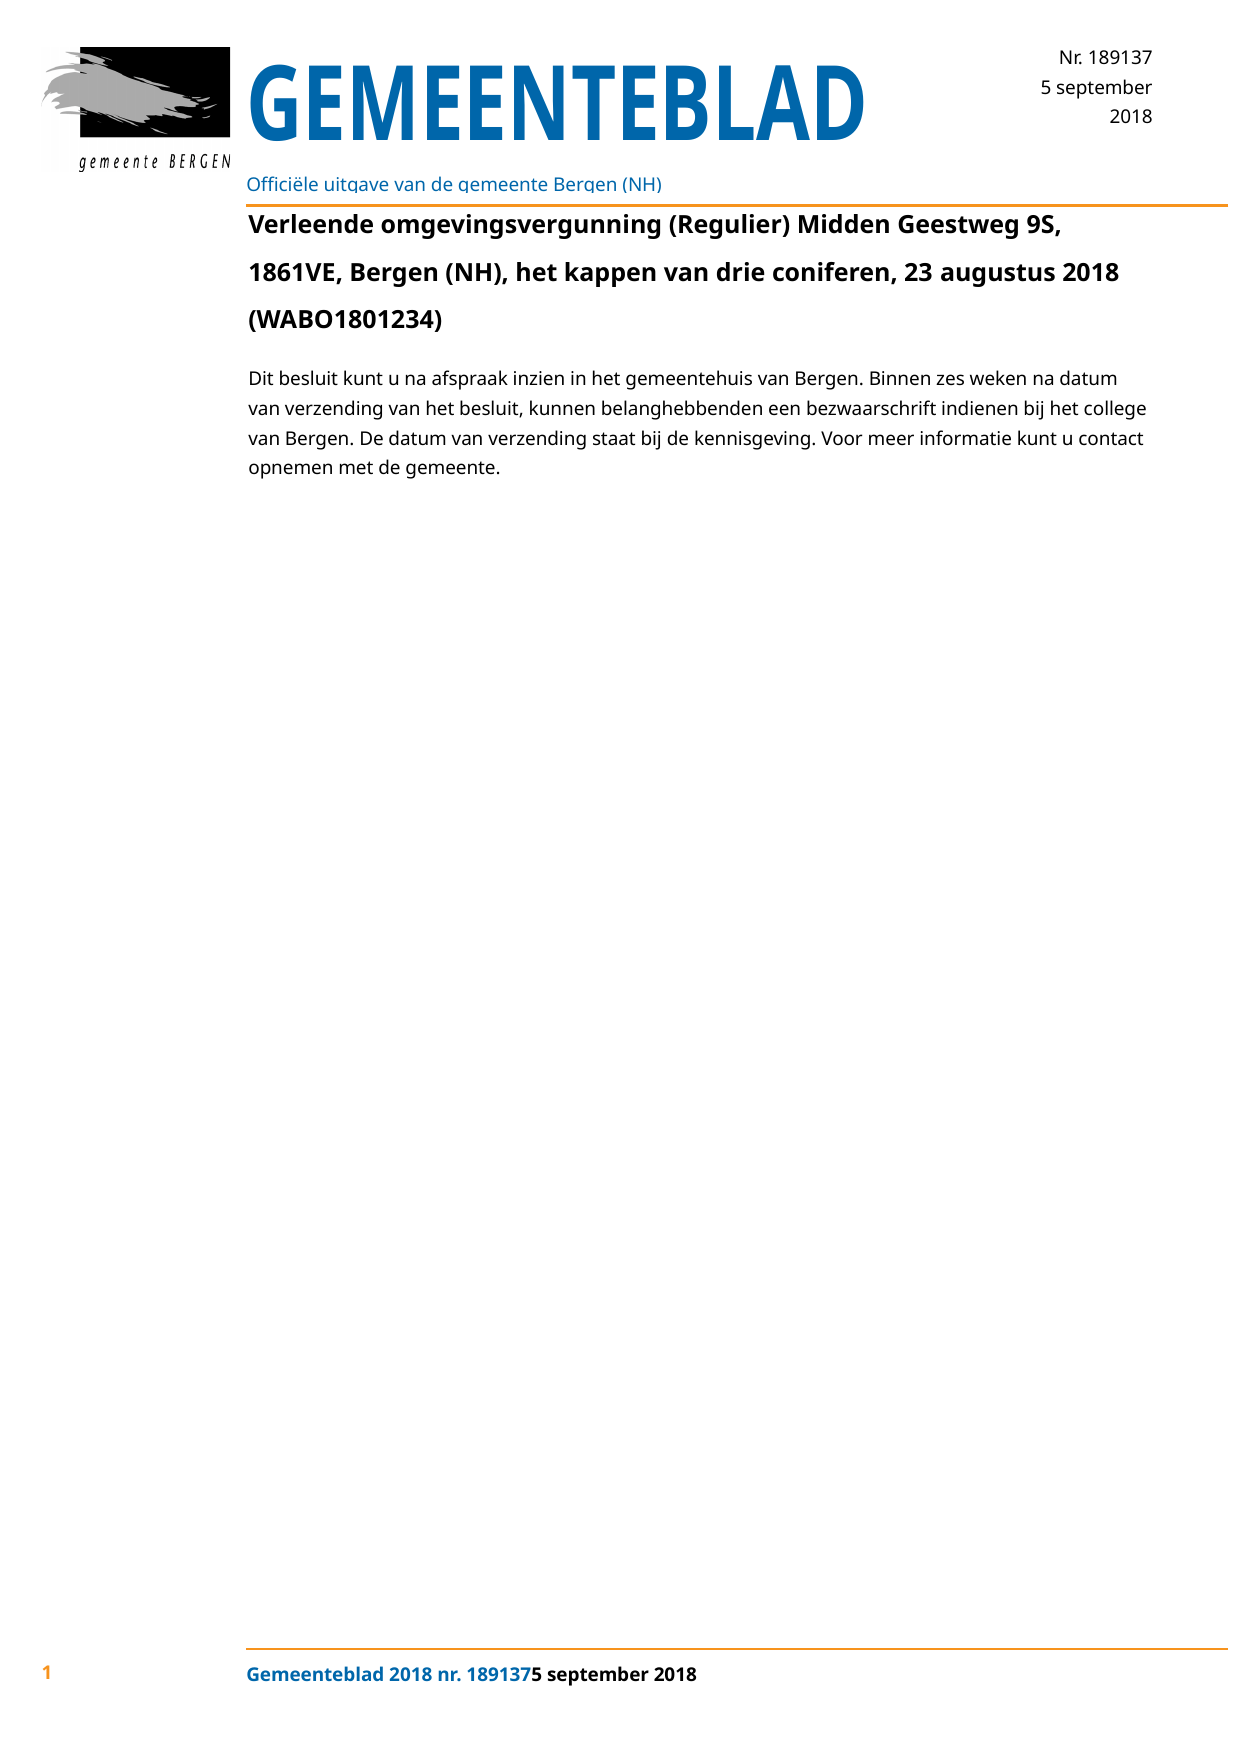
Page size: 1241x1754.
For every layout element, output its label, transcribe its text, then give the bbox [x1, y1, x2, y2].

text Dit besluit kunt u na afspraak inzien in het gemeentehuis van Bergen. Binnen zes weken na datum van verzending van het besluit, kunnen belanghebbenden een bezwaarschrift indienen bij het college van Bergen. De datum van verzending staat bij de kennisgeving. Voor meer informatie kunt u contact opnemen met de gemeente. [248, 366, 1152, 480]
text Verleende omgevingsvergunning (Regulier) Midden Geestweg 9S, 1861VE, Bergen (NH), het kappen van drie coniferen, 23 augustus 2018 (WABO1801234) [248, 207, 1152, 336]
picture [41, 47, 231, 172]
